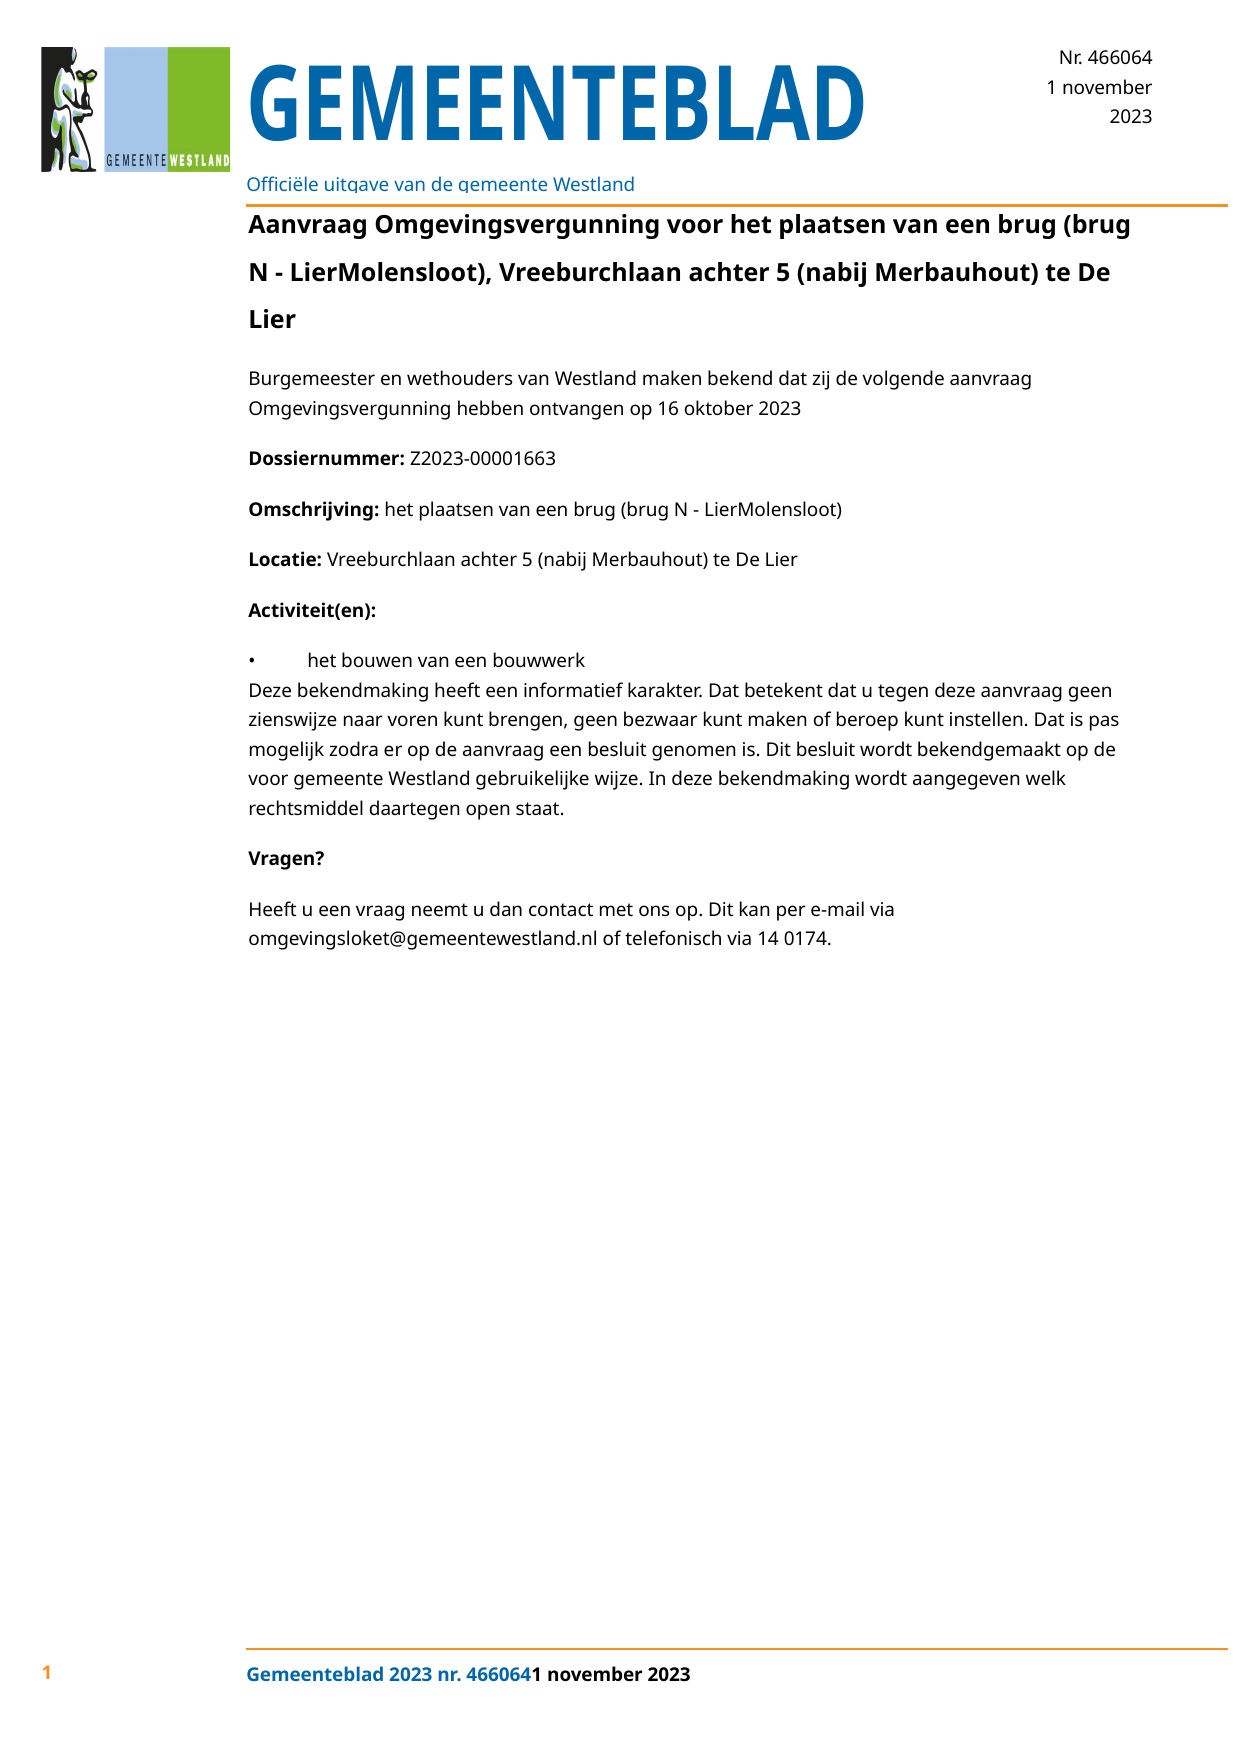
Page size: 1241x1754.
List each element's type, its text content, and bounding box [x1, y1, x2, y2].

text Locatie: Vreeburchlaan achter 5 (nabij Merbauhout) te De Lier [248, 546, 1152, 572]
text Deze bekendmaking heeft een informatief karakter. Dat betekent dat u tegen deze aanvraag geen zienswijze naar voren kunt brengen, geen bezwaar kunt maken of beroep kunt instellen. Dat is pas mogelijk zodra er op de aanvraag een besluit genomen is. Dit besluit wordt bekendgemaakt op de voor gemeente Westland gebruikelijke wijze. In deze bekendmaking wordt aangegeven welk rechtsmiddel daartegen open staat. [248, 677, 1152, 821]
text Heeft u een vraag neemt u dan contact met ons op. Dit kan per e-mail via omgevingsloket@gemeentewestland.nl of telefonisch via 14 0174. [248, 896, 1152, 951]
list het bouwen van een bouwwerk [248, 647, 1152, 673]
text Aanvraag Omgevingsvergunning voor het plaatsen van een brug (brug N - LierMolensloot), Vreeburchlaan achter 5 (nabij Merbauhout) te De Lier [248, 207, 1152, 336]
text Dossiernummer: Z2023-00001663 [248, 446, 1152, 471]
text Activiteit(en): [248, 597, 1152, 622]
picture [41, 47, 231, 172]
text Omschrijving: het plaatsen van een brug (brug N - LierMolensloot) [248, 496, 1152, 522]
text Vragen? [248, 846, 1152, 871]
text Burgemeester en wethouders van Westland maken bekend dat zij de volgende aanvraag Omgevingsvergunning hebben ontvangen op 16 oktober 2023 [248, 366, 1152, 421]
